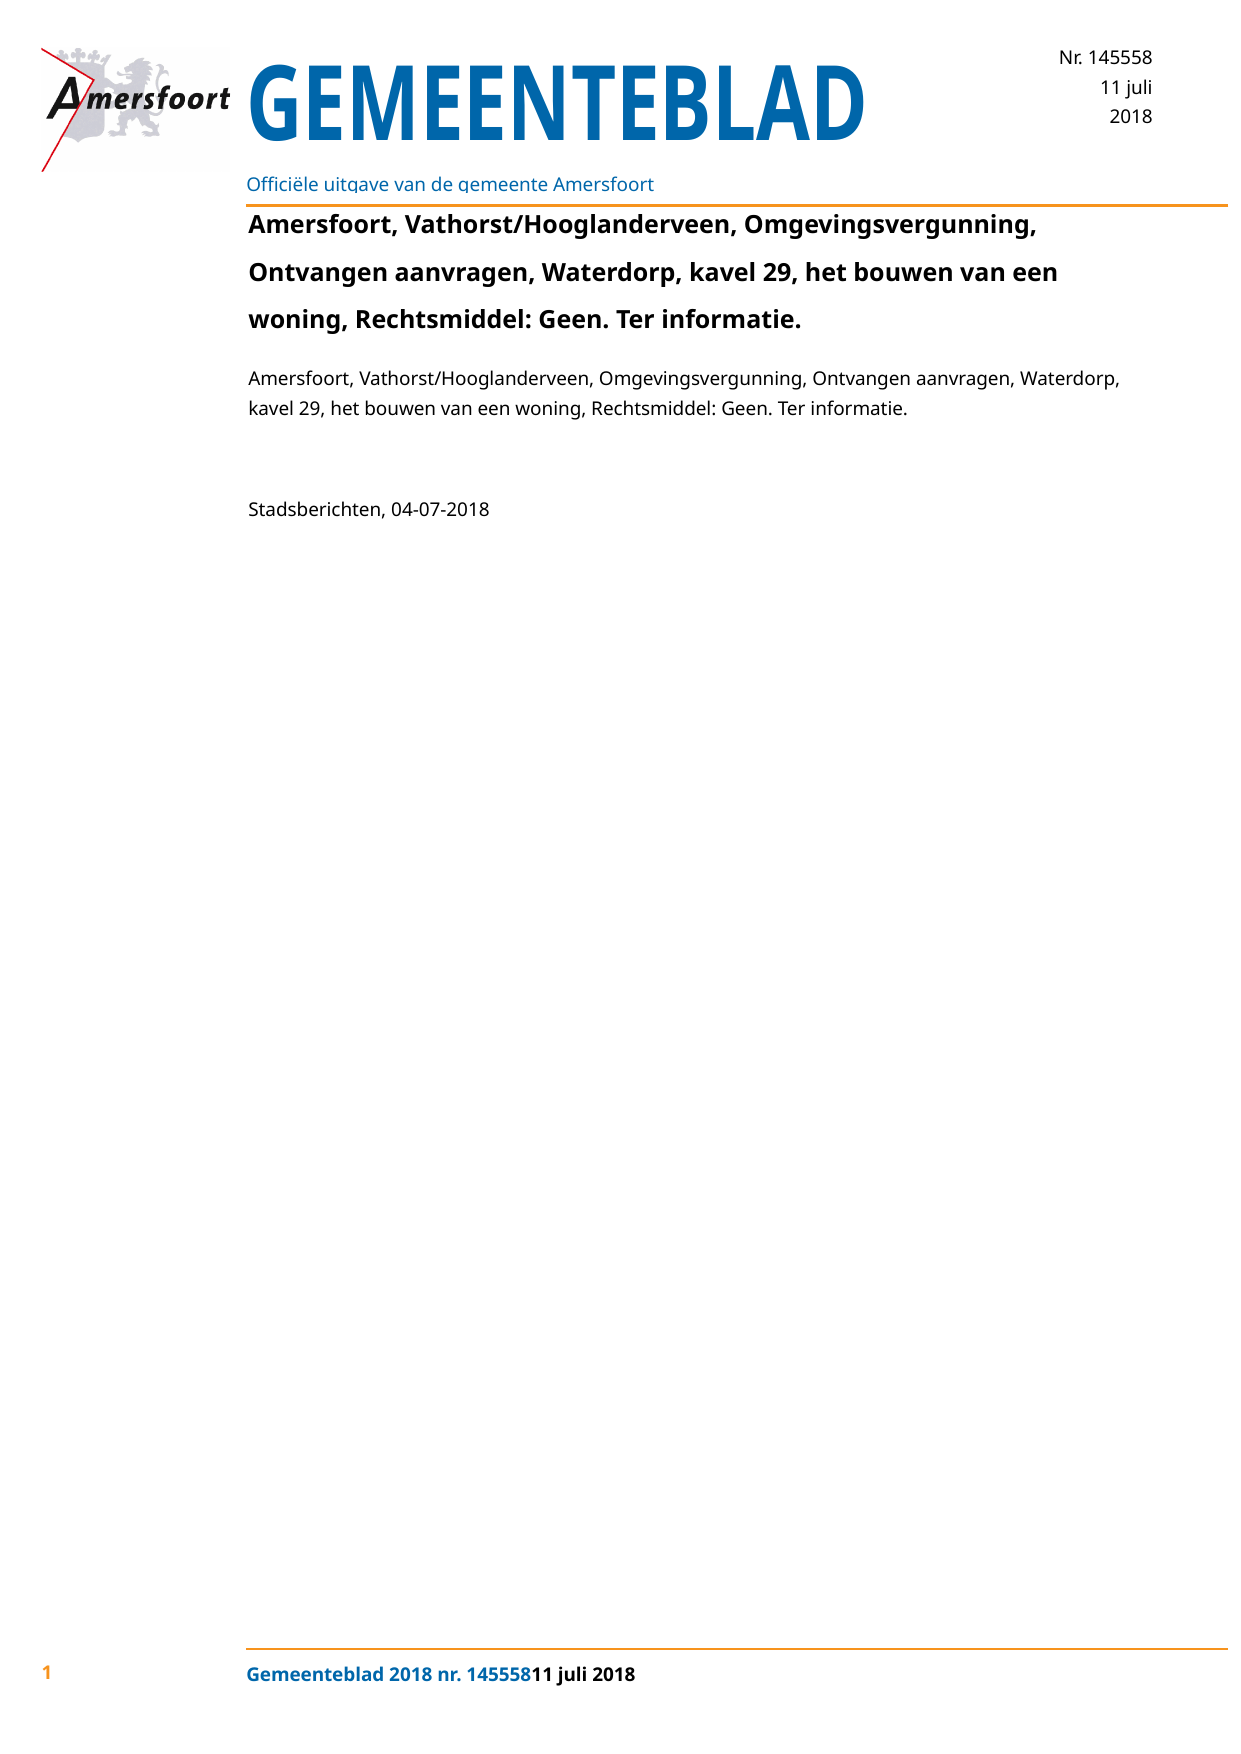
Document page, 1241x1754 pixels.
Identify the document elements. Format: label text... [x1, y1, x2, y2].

text Stadsberichten, 04-07-2018 [248, 496, 1152, 522]
text Amersfoort, Vathorst/Hooglanderveen, Omgevingsvergunning, Ontvangen aanvragen, Waterdorp, kavel 29, het bouwen van een woning, Rechtsmiddel: Geen. Ter informatie. [248, 366, 1152, 421]
picture [41, 47, 231, 172]
text Amersfoort, Vathorst/Hooglanderveen, Omgevingsvergunning, Ontvangen aanvragen, Waterdorp, kavel 29, het bouwen van een woning, Rechtsmiddel: Geen. Ter informatie. [248, 207, 1152, 336]
